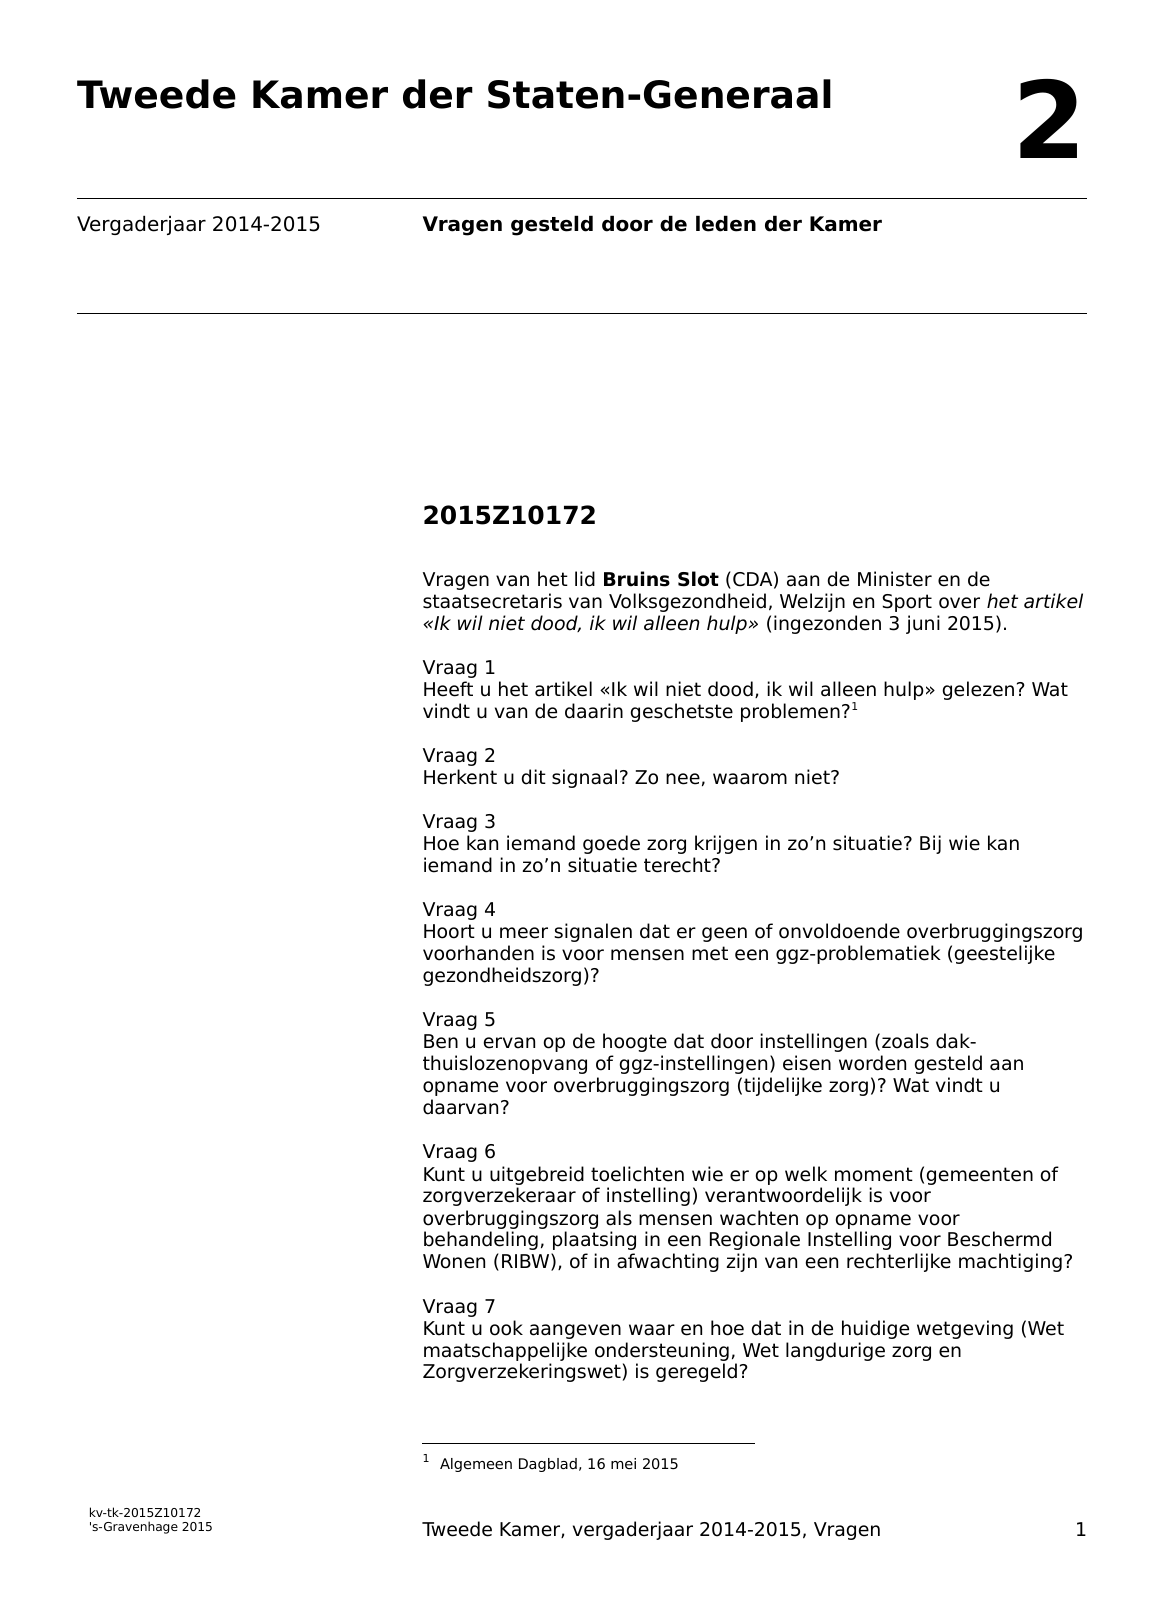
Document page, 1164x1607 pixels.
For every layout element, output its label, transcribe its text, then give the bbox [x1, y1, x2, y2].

table_cell Vergaderjaar 2014-2015 [77, 199, 422, 313]
text 2015Z10172 [422, 501, 1087, 531]
text Kunt u uitgebreid toelichten wie er op welk moment (gemeenten of zorgverzekeraar of instelling) verantwoordelijk is voor overbruggingszorg als mensen wachten op opname voor behandeling, plaatsing in een Regionale Instelling voor Beschermd Wonen (RIBW), of in afwachting zijn van een rechterlijke machtiging? [422, 1163, 1087, 1273]
text Vraag 1 [422, 657, 1087, 679]
text Vraag 2 [422, 745, 1087, 767]
text Ben u ervan op de hoogte dat door instellingen (zoals dak- thuislozenopvang of ggz-instellingen) eisen worden gesteld aan opname voor overbruggingszorg (tijdelijke zorg)? Wat vindt u daarvan? [422, 1031, 1087, 1119]
text Algemeen Dagblad, 16 mei 2015 [422, 1452, 1087, 1474]
text Kunt u ook aangeven waar en hoe dat in de huidige wetgeving (Wet maatschappelijke ondersteuning, Wet langdurige zorg en Zorgverzekeringswet) is geregeld? [422, 1317, 1087, 1383]
text 's-Gravenhage 2015 [88, 1520, 323, 1534]
table_header Tweede Kamer der Staten-Generaal [77, 59, 886, 198]
text Vraag 6 [422, 1141, 1087, 1163]
text Heeft u het artikel «Ik wil niet dood, ik wil alleen hulp» gelezen? Wat vindt u van de daarin geschetste problemen? [422, 679, 1087, 723]
text kv-tk-2015Z10172 [88, 1506, 323, 1520]
text Hoort u meer signalen dat er geen of onvoldoende overbruggingszorg voorhanden is voor mensen met een ggz-problematiek (geestelijke gezondheidszorg)? [422, 921, 1087, 987]
text Vraag 5 [422, 1009, 1087, 1031]
text Vraag 4 [422, 899, 1087, 921]
table_cell Vragen gesteld door de leden der Kamer [422, 199, 1087, 313]
text Hoe kan iemand goede zorg krijgen in zo’n situatie? Bij wie kan iemand in zo’n situatie terecht? [422, 833, 1087, 877]
table_header 2 [886, 59, 1087, 198]
text Herkent u dit signaal? Zo nee, waarom niet? [422, 767, 1087, 789]
text Vragen van het lid Bruins Slot (CDA) aan de Minister en de staatsecretaris van Volksgezondheid, Welzijn en Sport over het artikel «Ik wil niet dood, ik wil alleen hulp» (ingezonden 3 juni 2015). [422, 569, 1087, 635]
text Vraag 7 [422, 1296, 1087, 1317]
text Vraag 3 [422, 811, 1087, 833]
